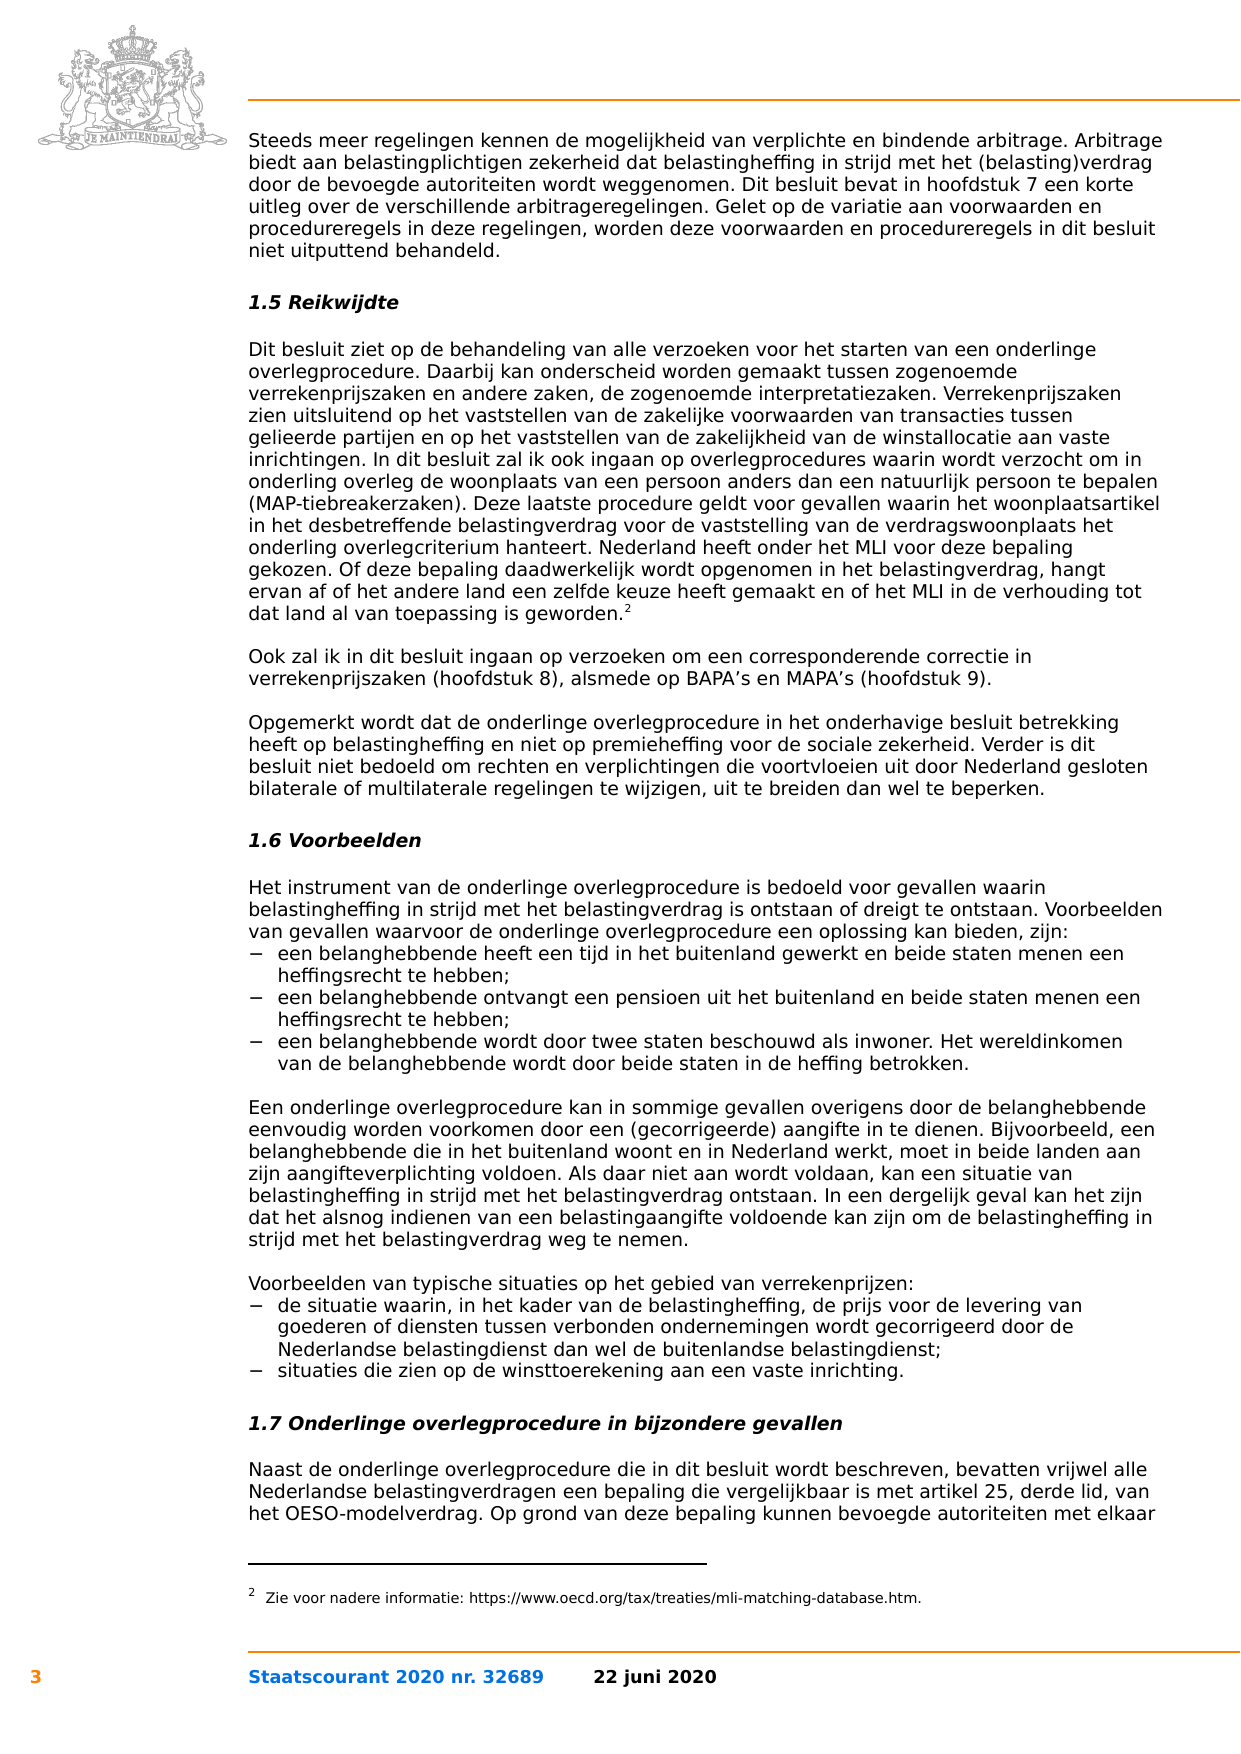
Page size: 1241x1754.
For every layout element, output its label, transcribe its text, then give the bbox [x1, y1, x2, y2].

text Ook zal ik in dit besluit ingaan op verzoeken om een corresponderende correctie in verrekenprijszaken (hoofdstuk 8), alsmede op BAPA’s en MAPA’s (hoofdstuk 9). [248, 646, 1163, 690]
text Zie voor nadere informatie: https://www.oecd.org/tax/treaties/mli-matching-database.htm. [248, 1586, 1163, 1608]
text Steeds meer regelingen kennen de mogelijkheid van verplichte en bindende arbitrage. Arbitrage biedt aan belastingplichtigen zekerheid dat belastingheffing in strijd met het (belasting)verdrag door de bevoegde autoriteiten wordt weggenomen. Dit besluit bevat in hoofdstuk 7 een korte uitleg over de verschillende arbitrageregelingen. Gelet op de variatie aan voorwaarden en procedureregels in deze regelingen, worden deze voorwaarden en procedureregels in dit besluit niet uitputtend behandeld. [248, 130, 1163, 262]
text Een onderlinge overlegprocedure kan in sommige gevallen overigens door de belanghebbende eenvoudig worden voorkomen door een (gecorrigeerde) aangifte in te dienen. Bijvoorbeeld, een belanghebbende die in het buitenland woont en in Nederland werkt, moet in beide landen aan zijn aangifteverplichting voldoen. Als daar niet aan wordt voldaan, kan een situatie van belastingheffing in strijd met het belastingverdrag ontstaan. In een dergelijk geval kan het zijn dat het alsnog indienen van een belastingaangifte voldoende kan zijn om de belastingheffing in strijd met het belastingverdrag weg te nemen. [248, 1097, 1163, 1251]
subtitle 1.7 Onderlinge overlegprocedure in bijzondere gevallen [248, 1412, 1163, 1434]
text − een belanghebbende wordt door twee staten beschouwd als inwoner. Het wereldinkomen van de belanghebbende wordt door beide staten in de heffing betrokken. [248, 1031, 1163, 1075]
text − situaties die zien op de winsttoerekening aan een vaste inrichting. [248, 1360, 1163, 1382]
subtitle 1.5 Reikwijdte [248, 292, 1163, 314]
text Voorbeelden van typische situaties op het gebied van verrekenprijzen: [248, 1272, 1163, 1294]
text Dit besluit ziet op de behandeling van alle verzoeken voor het starten van een onderlinge overlegprocedure. Daarbij kan onderscheid worden gemaakt tussen zogenoemde verrekenprijszaken en andere zaken, de zogenoemde interpretatiezaken. Verrekenprijszaken zien uitsluitend op het vaststellen van de zakelijke voorwaarden van transacties tussen gelieerde partijen en op het vaststellen van de zakelijkheid van de winstallocatie aan vaste inrichtingen. In dit besluit zal ik ook ingaan op overlegprocedures waarin wordt verzocht om in onderling overleg de woonplaats van een persoon anders dan een natuurlijk persoon te bepalen (MAP-tiebreakerzaken). Deze laatste procedure geldt voor gevallen waarin het woonplaatsartikel in het desbetreffende belastingverdrag voor de vaststelling van de verdragswoonplaats het onderling overlegcriterium hanteert. Nederland heeft onder het MLI voor deze bepaling gekozen. Of deze bepaling daadwerkelijk wordt opgenomen in het belastingverdrag, hangt ervan af of het andere land een zelfde keuze heeft gemaakt en of het MLI in de verhouding tot dat land al van toepassing is geworden. [248, 339, 1163, 624]
text − een belanghebbende ontvangt een pensioen uit het buitenland en beide staten menen een heffingsrecht te hebben; [248, 987, 1163, 1031]
text Het instrument van de onderlinge overlegprocedure is bedoeld voor gevallen waarin belastingheffing in strijd met het belastingverdrag is ontstaan of dreigt te ontstaan. Voorbeelden van gevallen waarvoor de onderlinge overlegprocedure een oplossing kan bieden, zijn: [248, 877, 1163, 943]
picture [38, 25, 227, 150]
text − de situatie waarin, in het kader van de belastingheffing, de prijs voor de levering van goederen of diensten tussen verbonden ondernemingen wordt gecorrigeerd door de Nederlandse belastingdienst dan wel de buitenlandse belastingdienst; [248, 1294, 1163, 1360]
text − een belanghebbende heeft een tijd in het buitenland gewerkt en beide staten menen een heffingsrecht te hebben; [248, 943, 1163, 987]
subtitle 1.6 Voorbeelden [248, 830, 1163, 852]
text Naast de onderlinge overlegprocedure die in dit besluit wordt beschreven, bevatten vrijwel alle Nederlandse belastingverdragen een bepaling die vergelijkbaar is met artikel 25, derde lid, van het OESO-modelverdrag. Op grond van deze bepaling kunnen bevoegde autoriteiten met elkaar [248, 1459, 1163, 1525]
text Opgemerkt wordt dat de onderlinge overlegprocedure in het onderhavige besluit betrekking heeft op belastingheffing en niet op premieheffing voor de sociale zekerheid. Verder is dit besluit niet bedoeld om rechten en verplichtingen die voortvloeien uit door Nederland gesloten bilaterale of multilaterale regelingen te wijzigen, uit te breiden dan wel te beperken. [248, 712, 1163, 800]
